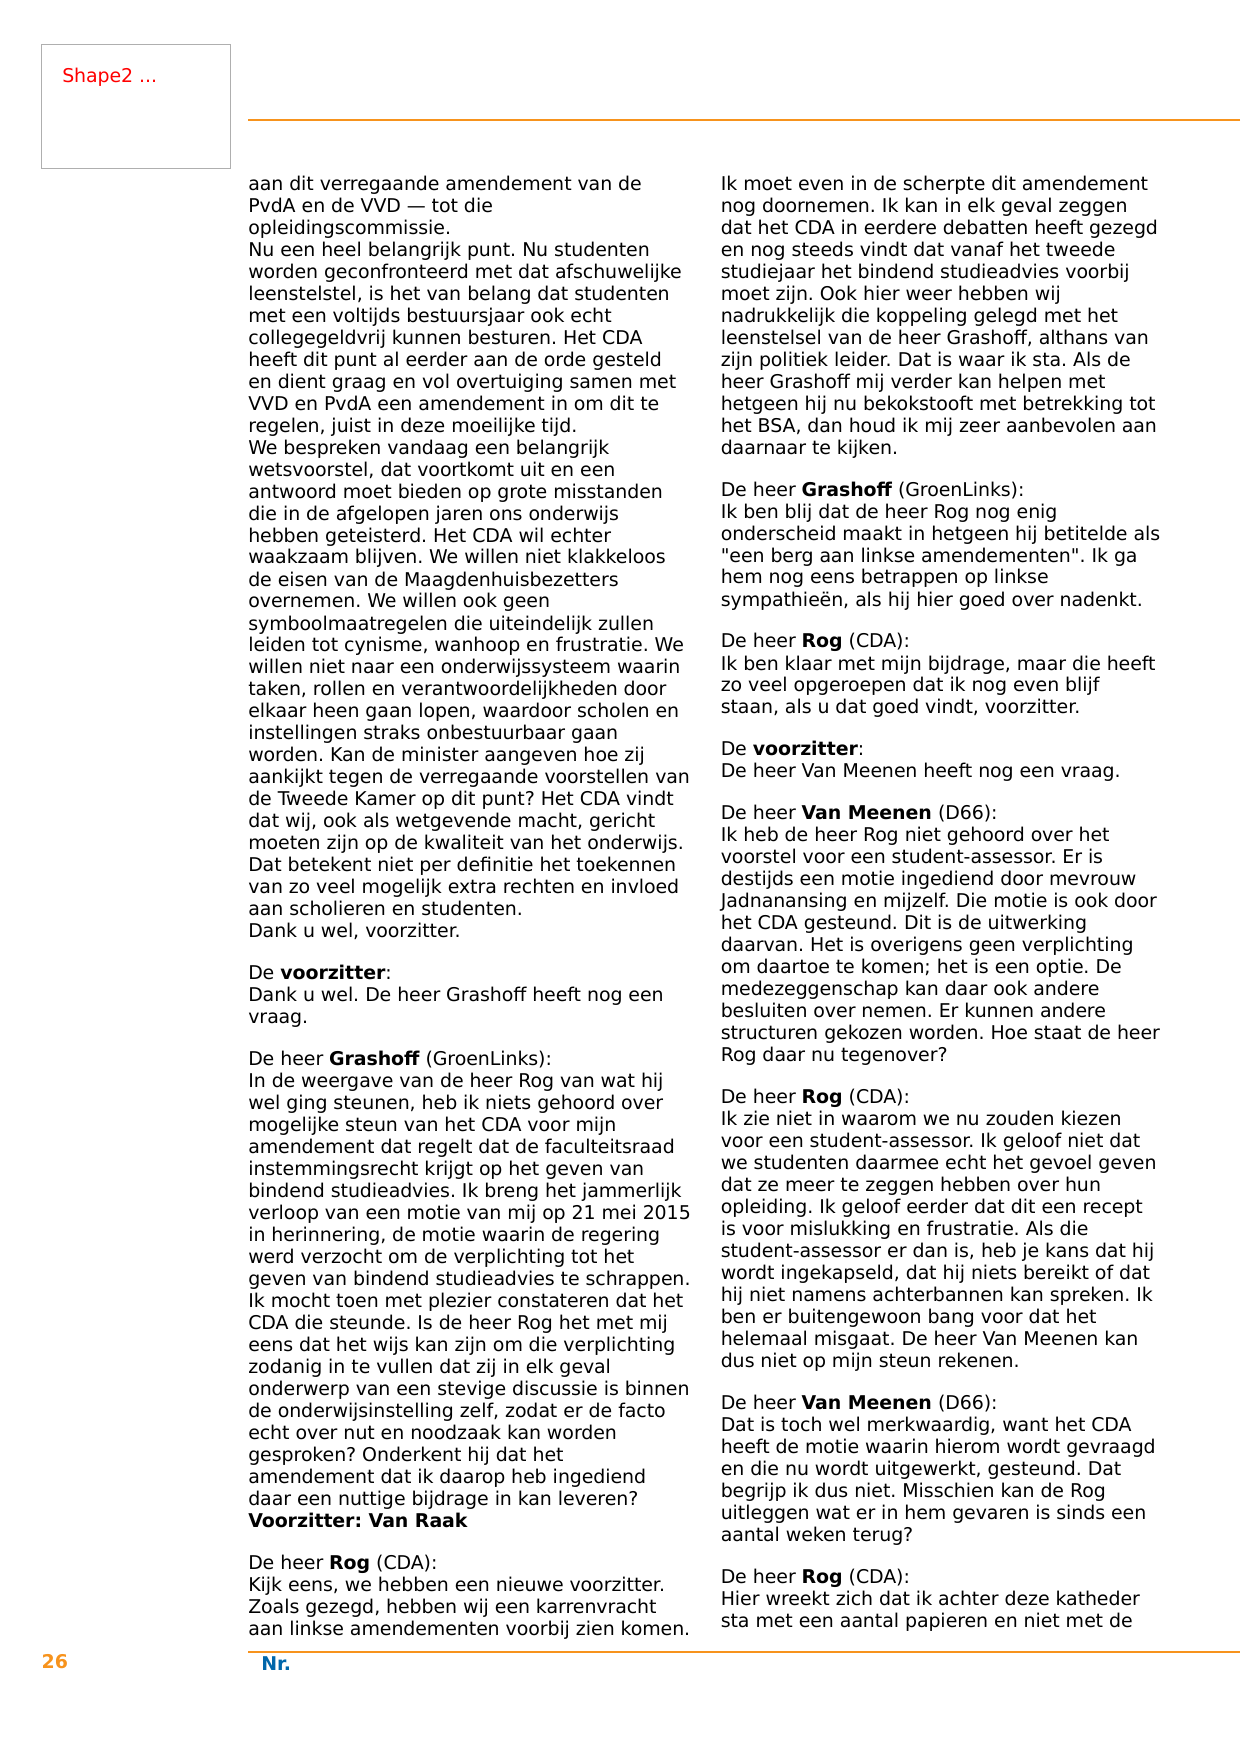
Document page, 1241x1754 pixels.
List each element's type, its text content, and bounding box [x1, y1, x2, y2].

text Ik ben klaar met mijn bijdrage, maar die heeft zo veel opgeroepen dat ik nog even blijf staan, als u dat goed vindt, voorzitter. [721, 652, 1163, 718]
text De heer Grashoff (GroenLinks): [248, 1048, 691, 1070]
text De heer Van Meenen (D66): [721, 802, 1163, 824]
text Ik zie niet in waarom we nu zouden kiezen voor een student-assessor. Ik geloof niet dat we studenten daarmee echt het gevoel geven dat ze meer te zeggen hebben over hun opleiding. Ik geloof eerder dat dit een recept is voor mislukking en frustratie. Als die student-assessor er dan is, heb je kans dat hij wordt ingekapseld, dat hij niets bereikt of dat hij niet namens achterbannen kan spreken. Ik ben er buitengewoon bang voor dat het helemaal misgaat. De heer Van Meenen kan dus niet op mijn steun rekenen. [721, 1108, 1163, 1372]
text Ik heb de heer Rog niet gehoord over het voorstel voor een student-assessor. Er is destijds een motie ingediend door mevrouw Jadnanansing en mijzelf. Die motie is ook door het CDA gesteund. Dit is de uitwerking daarvan. Het is overigens geen verplichting om daartoe te komen; het is een optie. De medezeggenschap kan daar ook andere besluiten over nemen. Er kunnen andere structuren gekozen worden. Hoe staat de heer Rog daar nu tegenover? [721, 824, 1163, 1066]
text De heer Rog (CDA): [721, 630, 1163, 652]
text De heer Van Meenen heeft nog een vraag. [721, 760, 1163, 782]
text Dank u wel, voorzitter. [248, 920, 691, 942]
text Ik moet even in de scherpte dit amendement nog doornemen. Ik kan in elk geval zeggen dat het CDA in eerdere debatten heeft gezegd en nog steeds vindt dat vanaf het tweede studiejaar het bindend studieadvies voorbij moet zijn. Ook hier weer hebben wij nadrukkelijk die koppeling gelegd met het leenstelsel van de heer Grashoff, althans van zijn politiek leider. Dat is waar ik sta. Als de heer Grashoff mij verder kan helpen met hetgeen hij nu bekokstooft met betrekking tot het BSA, dan houd ik mij zeer aanbevolen aan daarnaar te kijken. [721, 173, 1163, 458]
text aan dit verregaande amendement van de PvdA en de VVD — tot die opleidingscommissie. [248, 173, 691, 239]
text Hier wreekt zich dat ik achter deze katheder sta met een aantal papieren en niet met de [721, 1588, 1163, 1632]
text De voorzitter: [248, 962, 691, 984]
text De heer Rog (CDA): [721, 1086, 1163, 1108]
text Dank u wel. De heer Grashoff heeft nog een vraag. [248, 984, 691, 1028]
text De voorzitter: [721, 738, 1163, 760]
text Nu een heel belangrijk punt. Nu studenten worden geconfronteerd met dat afschuwelijke leenstelstel, is het van belang dat studenten met een voltijds bestuursjaar ook echt collegegeldvrij kunnen besturen. Het CDA heeft dit punt al eerder aan de orde gesteld en dient graag en vol overtuiging samen met VVD en PvdA een amendement in om dit te regelen, juist in deze moeilijke tijd. [248, 239, 691, 437]
text Ik ben blij dat de heer Rog nog enig onderscheid maakt in hetgeen hij betitelde als "een berg aan linkse amendementen". Ik ga hem nog eens betrappen op linkse sympathieën, als hij hier goed over nadenkt. [721, 501, 1163, 610]
text De heer Grashoff (GroenLinks): [721, 478, 1163, 501]
text We bespreken vandaag een belangrijk wetsvoorstel, dat voortkomt uit en een antwoord moet bieden op grote misstanden die in de afgelopen jaren ons onderwijs hebben geteisterd. Het CDA wil echter waakzaam blijven. We willen niet klakkeloos de eisen van de Maagdenhuisbezetters overnemen. We willen ook geen symboolmaatregelen die uiteindelijk zullen leiden tot cynisme, wanhoop en frustratie. We willen niet naar een onderwijssysteem waarin taken, rollen en verantwoordelijkheden door elkaar heen gaan lopen, waardoor scholen en instellingen straks onbestuurbaar gaan worden. Kan de minister aangeven hoe zij aankijkt tegen de verregaande voorstellen van de Tweede Kamer op dit punt? Het CDA vindt dat wij, ook als wetgevende macht, gericht moeten zijn op de kwaliteit van het onderwijs. Dat betekent niet per definitie het toekennen van zo veel mogelijk extra rechten en invloed aan scholieren en studenten. [248, 437, 691, 920]
text De heer Rog (CDA): [248, 1552, 691, 1573]
text De heer Van Meenen (D66): [721, 1392, 1163, 1414]
text Voorzitter: Van Raak [248, 1509, 691, 1532]
text Kijk eens, we hebben een nieuwe voorzitter. Zoals gezegd, hebben wij een karrenvracht aan linkse amendementen voorbij zien komen. [248, 1573, 691, 1639]
text In de weergave van de heer Rog van wat hij wel ging steunen, heb ik niets gehoord over mogelijke steun van het CDA voor mijn amendement dat regelt dat de faculteitsraad instemmingsrecht krijgt op het geven van bindend studieadvies. Ik breng het jammerlijk verloop van een motie van mij op 21 mei 2015 in herinnering, de motie waarin de regering werd verzocht om de verplichting tot het geven van bindend studieadvies te schrappen. Ik mocht toen met plezier constateren dat het CDA die steunde. Is de heer Rog het met mij eens dat het wijs kan zijn om die verplichting zodanig in te vullen dat zij in elk geval onderwerp van een stevige discussie is binnen de onderwijsinstelling zelf, zodat er de facto echt over nut en noodzaak kan worden gesproken? Onderkent hij dat het amendement dat ik daarop heb ingediend daar een nuttige bijdrage in kan leveren? [248, 1070, 691, 1509]
text De heer Rog (CDA): [721, 1566, 1163, 1588]
text Dat is toch wel merkwaardig, want het CDA heeft de motie waarin hierom wordt gevraagd en die nu wordt uitgewerkt, gesteund. Dat begrijp ik dus niet. Misschien kan de Rog uitleggen wat er in hem gevaren is sinds een aantal weken terug? [721, 1414, 1163, 1546]
